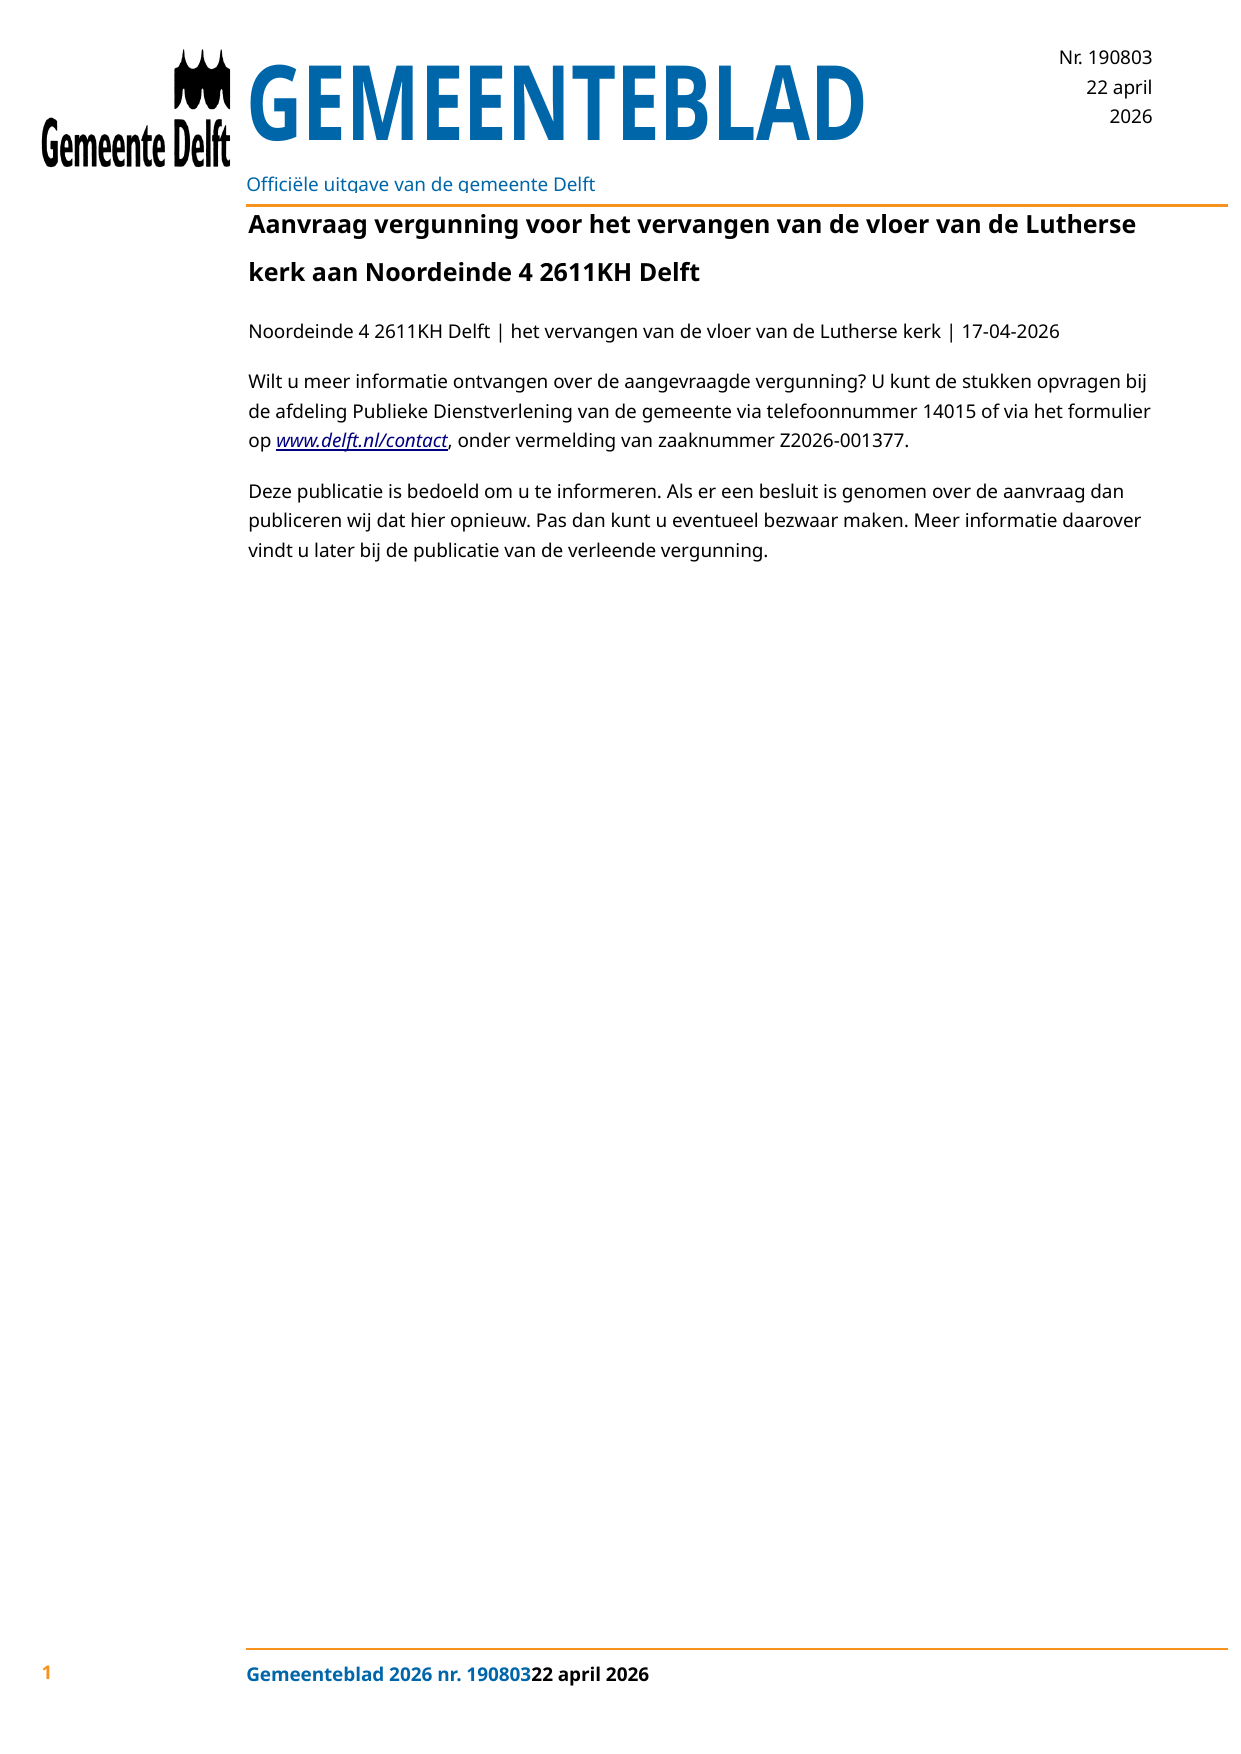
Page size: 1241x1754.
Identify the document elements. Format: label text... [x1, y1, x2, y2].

text Wilt u meer informatie ontvangen over de aangevraagde vergunning? U kunt de stukken opvragen bij de afdeling Publieke Dienstverlening van de gemeente via telefoonnummer 14015 of via het formulier op www.delft.nl/contact, onder vermelding van zaaknummer Z2026-001377. [248, 368, 1152, 453]
text Deze publicatie is bedoeld om u te informeren. Als er een besluit is genomen over de aanvraag dan publiceren wij dat hier opnieuw. Pas dan kunt u eventueel bezwaar maken. Meer informatie daarover vindt u later bij de publicatie van de verleende vergunning. [248, 478, 1152, 563]
picture [41, 47, 231, 172]
text Aanvraag vergunning voor het vervangen van de vloer van de Lutherse kerk aan Noordeinde 4 2611KH Delft [248, 207, 1152, 288]
text Noordeinde 4 2611KH Delft | het vervangen van de vloer van de Lutherse kerk | 17-04-2026 [248, 318, 1152, 344]
